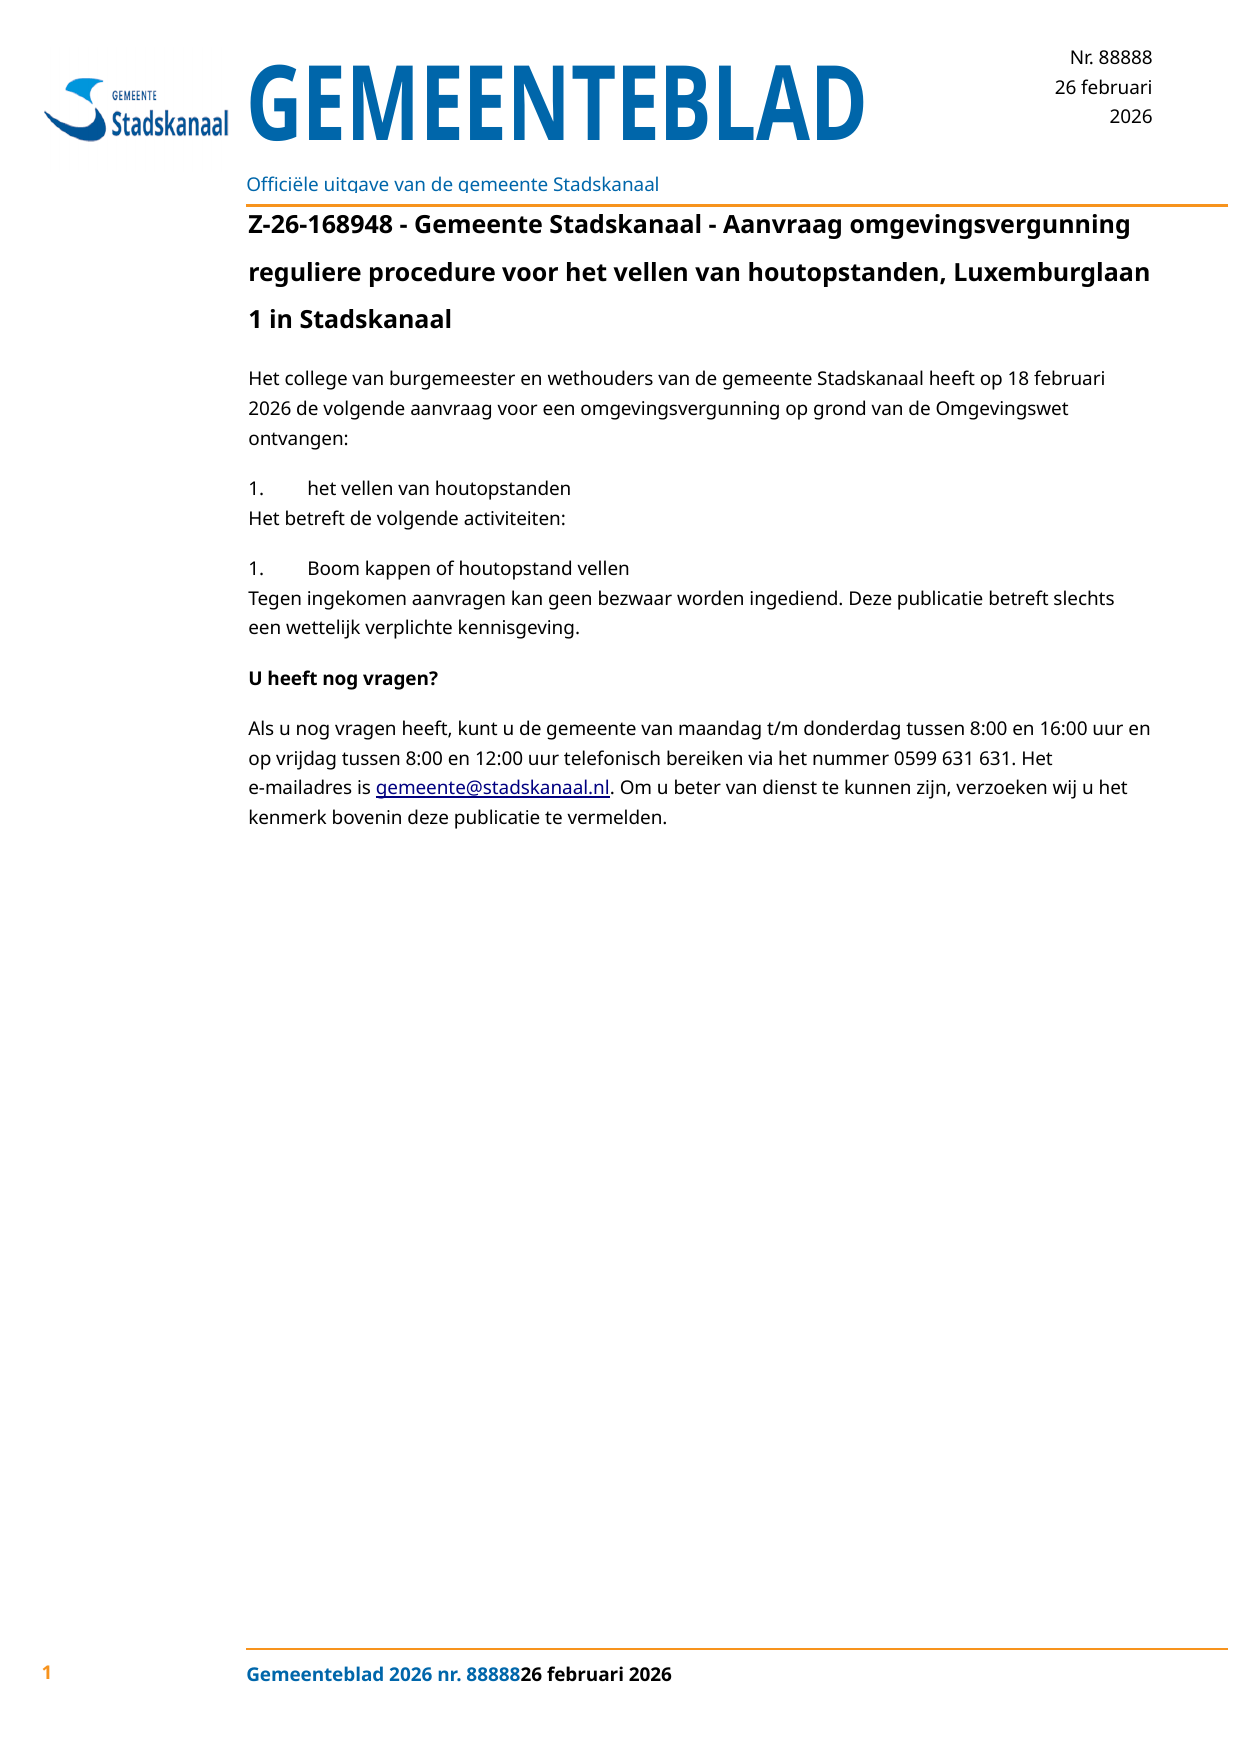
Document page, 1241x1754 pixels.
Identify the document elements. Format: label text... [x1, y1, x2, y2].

text Als u nog vragen heeft, kunt u de gemeente van maandag t/m donderdag tussen 8:00 en 16:00 uur en op vrijdag tussen 8:00 en 12:00 uur telefonisch bereiken via het nummer 0599 631 631. Het e‑mailadres is gemeente@stadskanaal.nl. Om u beter van dienst te kunnen zijn, verzoeken wij u het kenmerk bovenin deze publicatie te vermelden. [248, 715, 1152, 829]
text U heeft nog vragen? [248, 665, 1152, 690]
picture [41, 47, 231, 172]
text Het college van burgemeester en wethouders van de gemeente Stadskanaal heeft op 18 februari 2026 de volgende aanvraag voor een omgevingsvergunning op grond van de Omgevingswet ontvangen: [248, 366, 1152, 450]
text Het betreft de volgende activiteiten: [248, 505, 1152, 530]
text Z-26-168948 - Gemeente Stadskanaal - Aanvraag omgevingsvergunning reguliere procedure voor het vellen van houtopstanden, Luxemburglaan 1 in Stadskanaal [248, 207, 1152, 336]
text Tegen ingekomen aanvragen kan geen bezwaar worden ingediend. Deze publicatie betreft slechts een wettelijk verplichte kennisgeving. [248, 585, 1152, 640]
list Boom kappen of houtopstand vellen [248, 555, 1152, 581]
list het vellen van houtopstanden [248, 475, 1152, 501]
